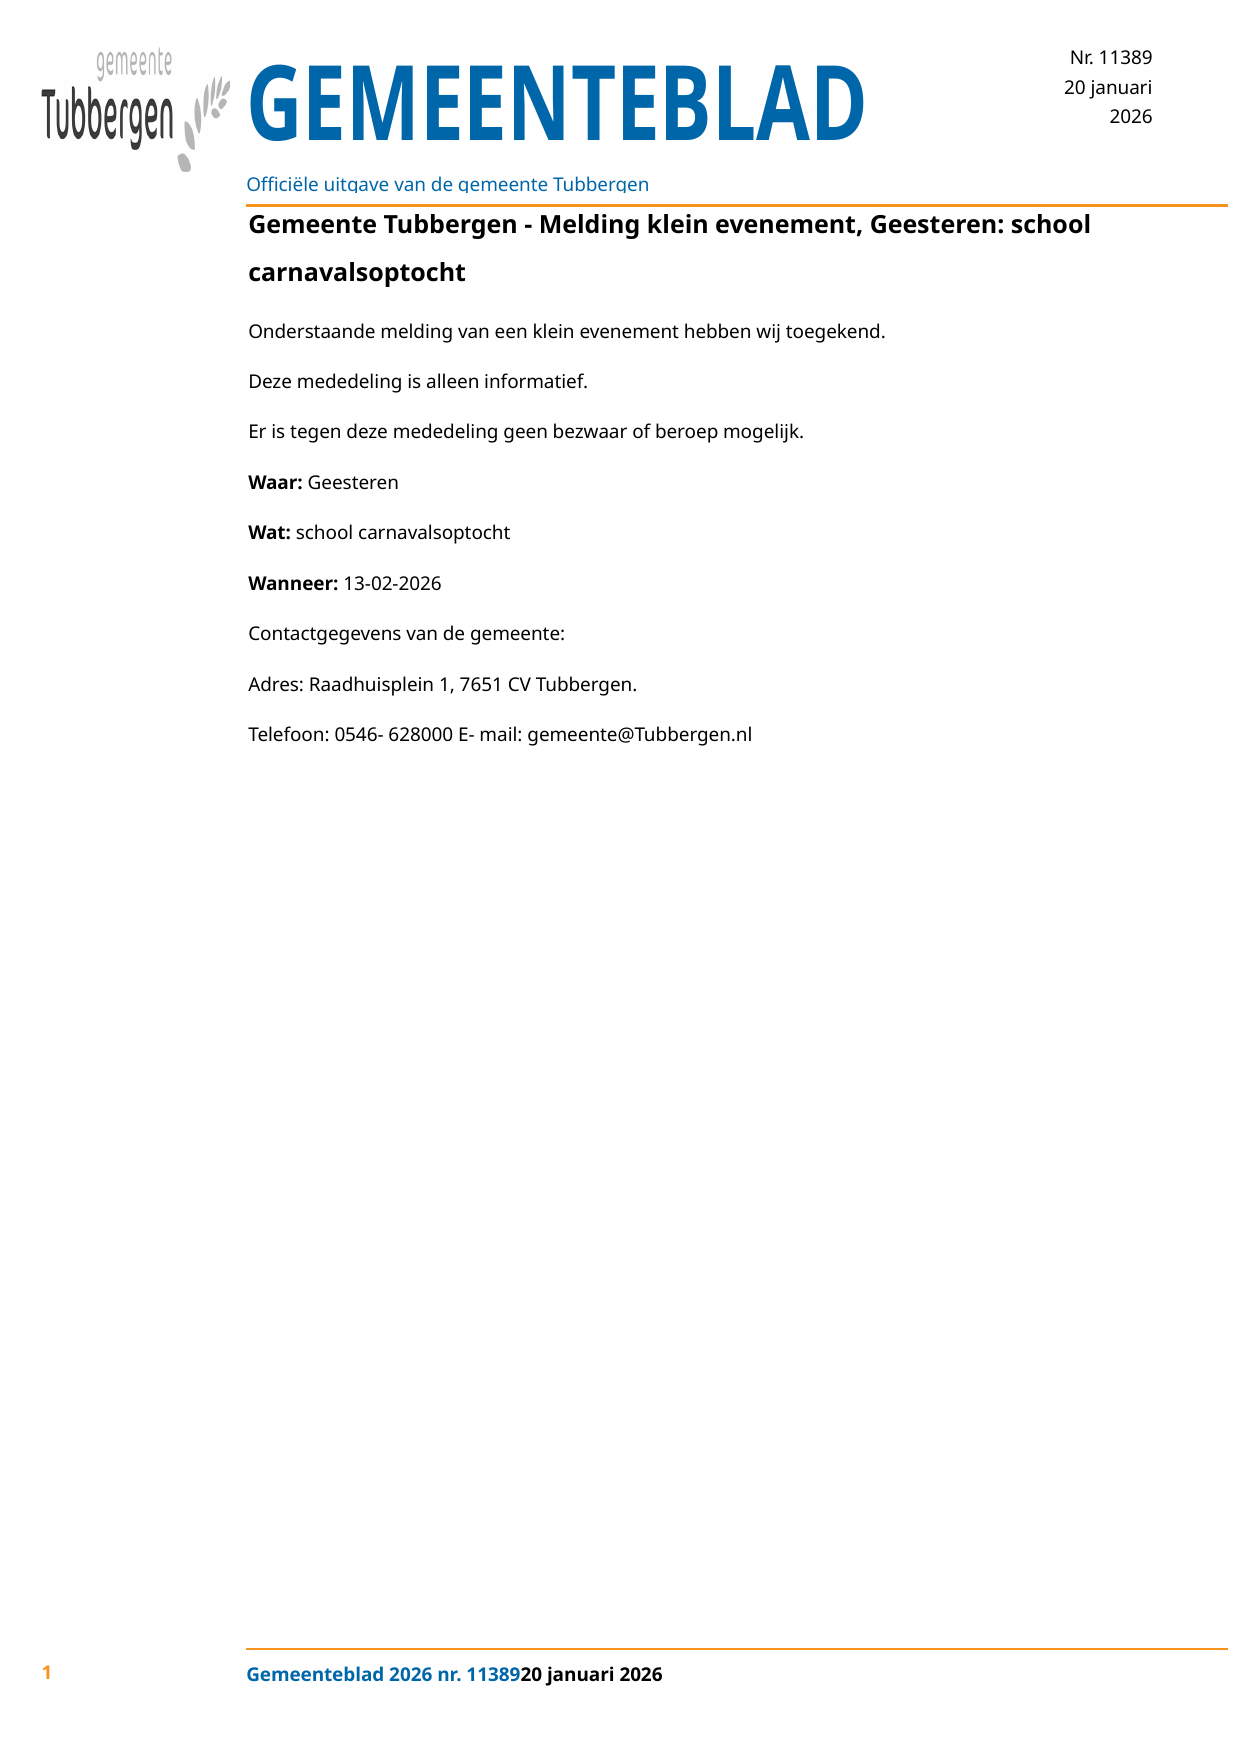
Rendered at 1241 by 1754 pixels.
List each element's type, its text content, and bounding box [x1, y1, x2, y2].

text Waar: Geesteren [248, 469, 1152, 495]
text Wat: school carnavalsoptocht [248, 519, 1152, 545]
text Contactgegevens van de gemeente: [248, 620, 1152, 646]
text Adres: Raadhuisplein 1, 7651 CV Tubbergen. [248, 671, 1152, 697]
text Er is tegen deze mededeling geen bezwaar of beroep mogelijk. [248, 419, 1152, 444]
text Telefoon: 0546- 628000 E- mail: gemeente@Tubbergen.nl [248, 721, 1152, 747]
text Deze mededeling is alleen informatief. [248, 368, 1152, 394]
text Gemeente Tubbergen - Melding klein evenement, Geesteren: school carnavalsoptocht [248, 207, 1152, 288]
picture [41, 47, 231, 172]
text Wanneer: 13-02-2026 [248, 570, 1152, 596]
text Onderstaande melding van een klein evenement hebben wij toegekend. [248, 318, 1152, 344]
